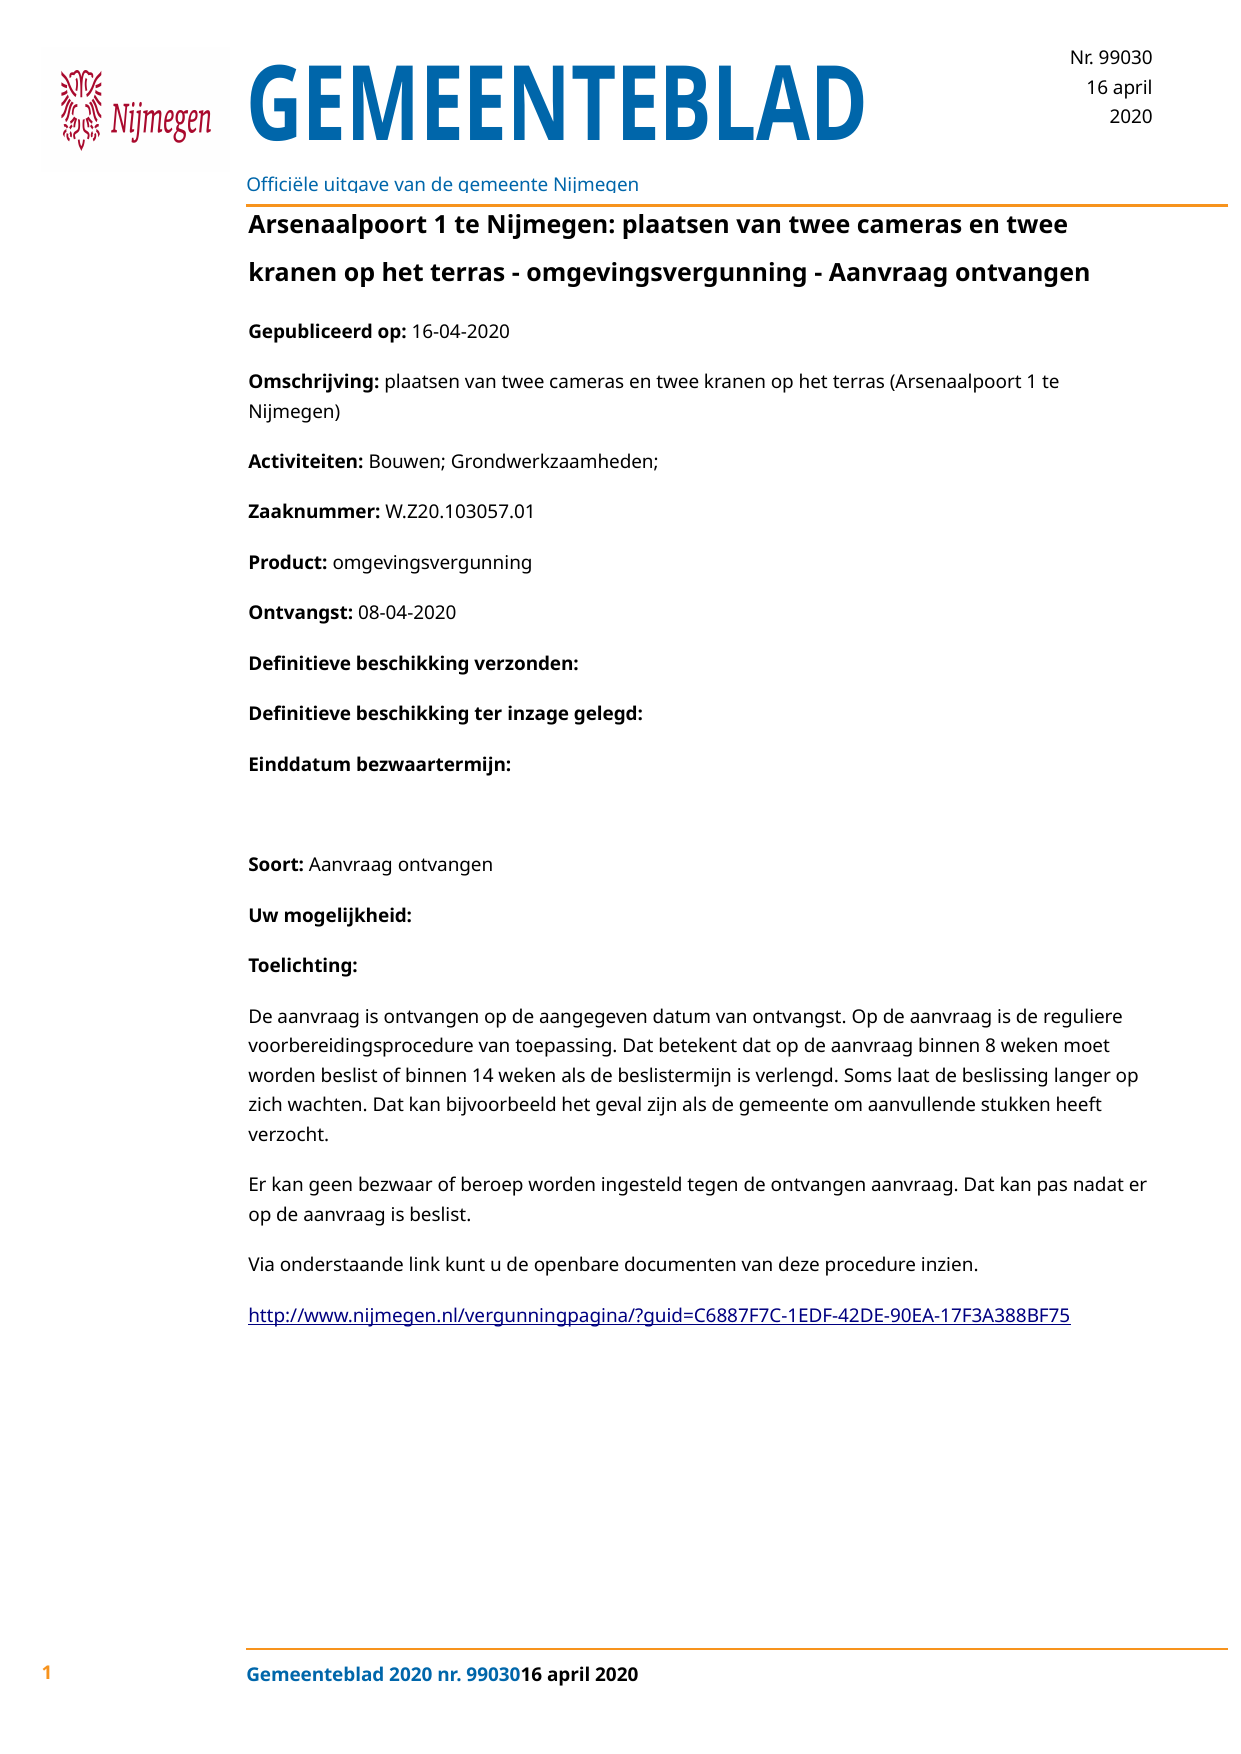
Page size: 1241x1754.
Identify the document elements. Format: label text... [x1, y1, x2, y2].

text Definitieve beschikking verzonden: [248, 650, 1152, 676]
text Definitieve beschikking ter inzage gelegd: [248, 700, 1152, 726]
text Zaaknummer: W.Z20.103057.01 [248, 499, 1152, 524]
text Soort: Aanvraag ontvangen [248, 852, 1152, 877]
text Arsenaalpoort 1 te Nijmegen: plaatsen van twee cameras en twee kranen op het terras - omgevingsvergunning - Aanvraag ontvangen [248, 207, 1152, 288]
text Gepubliceerd op: 16-04-2020 [248, 318, 1152, 344]
text Activiteiten: Bouwen; Grondwerkzaamheden; [248, 448, 1152, 474]
picture [41, 47, 231, 172]
text Via onderstaande link kunt u de openbare documenten van deze procedure inzien. [248, 1252, 1152, 1277]
text http://www.nijmegen.nl/vergunningpagina/?guid=C6887F7C-1EDF-42DE-90EA-17F3A388BF75 [248, 1302, 1152, 1328]
text Ontvangst: 08-04-2020 [248, 599, 1152, 625]
text Product: omgevingsvergunning [248, 549, 1152, 575]
text Er kan geen bezwaar of beroep worden ingesteld tegen de ontvangen aanvraag. Dat kan pas nadat er op de aanvraag is beslist. [248, 1172, 1152, 1227]
text Omschrijving: plaatsen van twee cameras en twee kranen op het terras (Arsenaalpoort 1 te Nijmegen) [248, 368, 1152, 424]
text Uw mogelijkheid: [248, 902, 1152, 928]
text Einddatum bezwaartermijn: [248, 751, 1152, 777]
text De aanvraag is ontvangen op de aangegeven datum van ontvangst. Op de aanvraag is de reguliere voorbereidingsprocedure van toepassing. Dat betekent dat op de aanvraag binnen 8 weken moet worden beslist of binnen 14 weken als de beslistermijn is verlengd. Soms laat de beslissing langer op zich wachten. Dat kan bijvoorbeeld het geval zijn als de gemeente om aanvullende stukken heeft verzocht. [248, 1003, 1152, 1147]
text Toelichting: [248, 952, 1152, 978]
